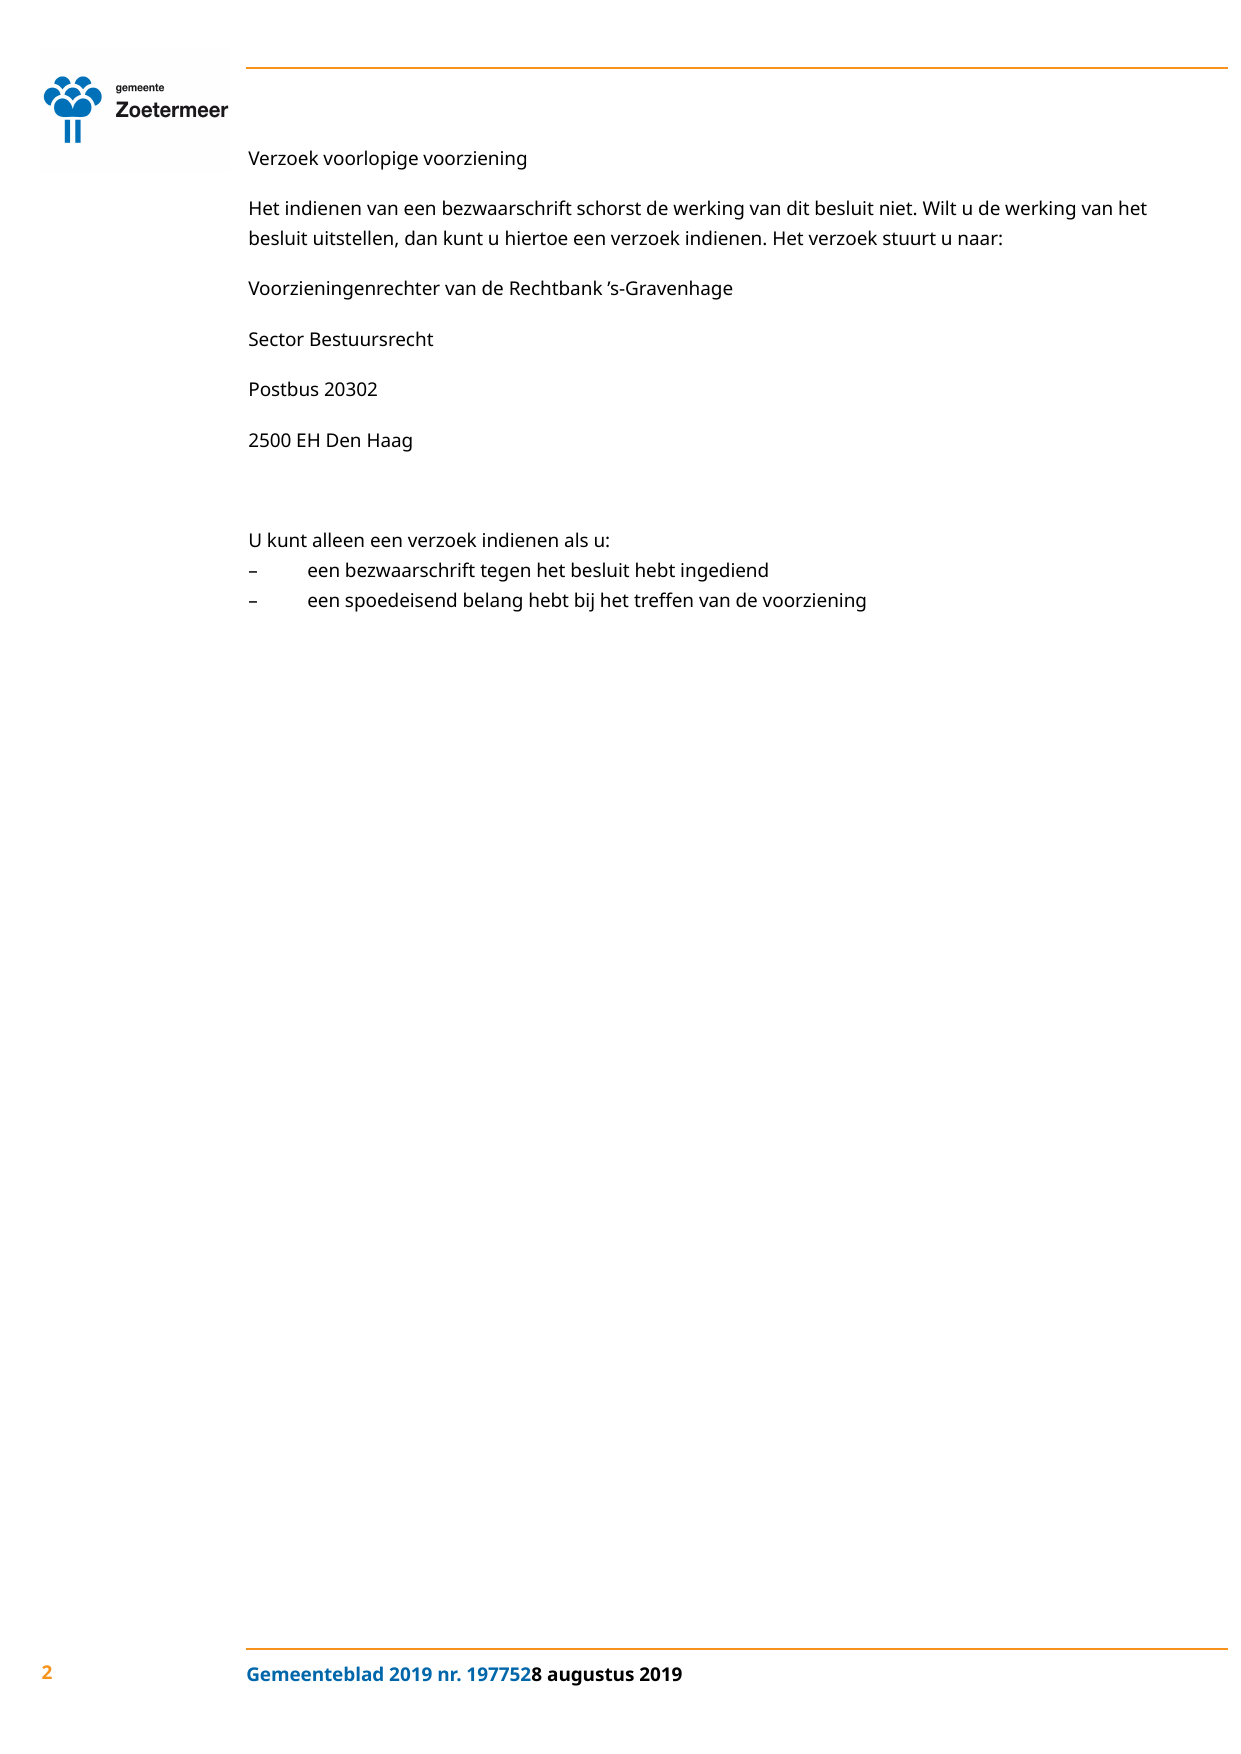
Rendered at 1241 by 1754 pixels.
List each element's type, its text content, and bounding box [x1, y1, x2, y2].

text U kunt alleen een verzoek indienen als u: [248, 528, 1152, 553]
picture [41, 47, 231, 172]
text Sector Bestuursrecht [248, 326, 1152, 352]
text Postbus 20302 [248, 376, 1152, 402]
text Verzoek voorlopige voorziening [248, 145, 1152, 171]
text Voorzieningenrechter van de Rechtbank ’s-Gravenhage [248, 276, 1152, 301]
list een spoedeisend belang hebt bij het treffen van de voorziening [248, 587, 1152, 613]
list een bezwaarschrift tegen het besluit hebt ingediend [248, 557, 1152, 583]
text 2500 EH Den Haag [248, 427, 1152, 453]
text Het indienen van een bezwaarschrift schorst de werking van dit besluit niet. Wilt u de werking van het besluit uitstellen, dan kunt u hiertoe een verzoek indienen. Het verzoek stuurt u naar: [248, 196, 1152, 251]
